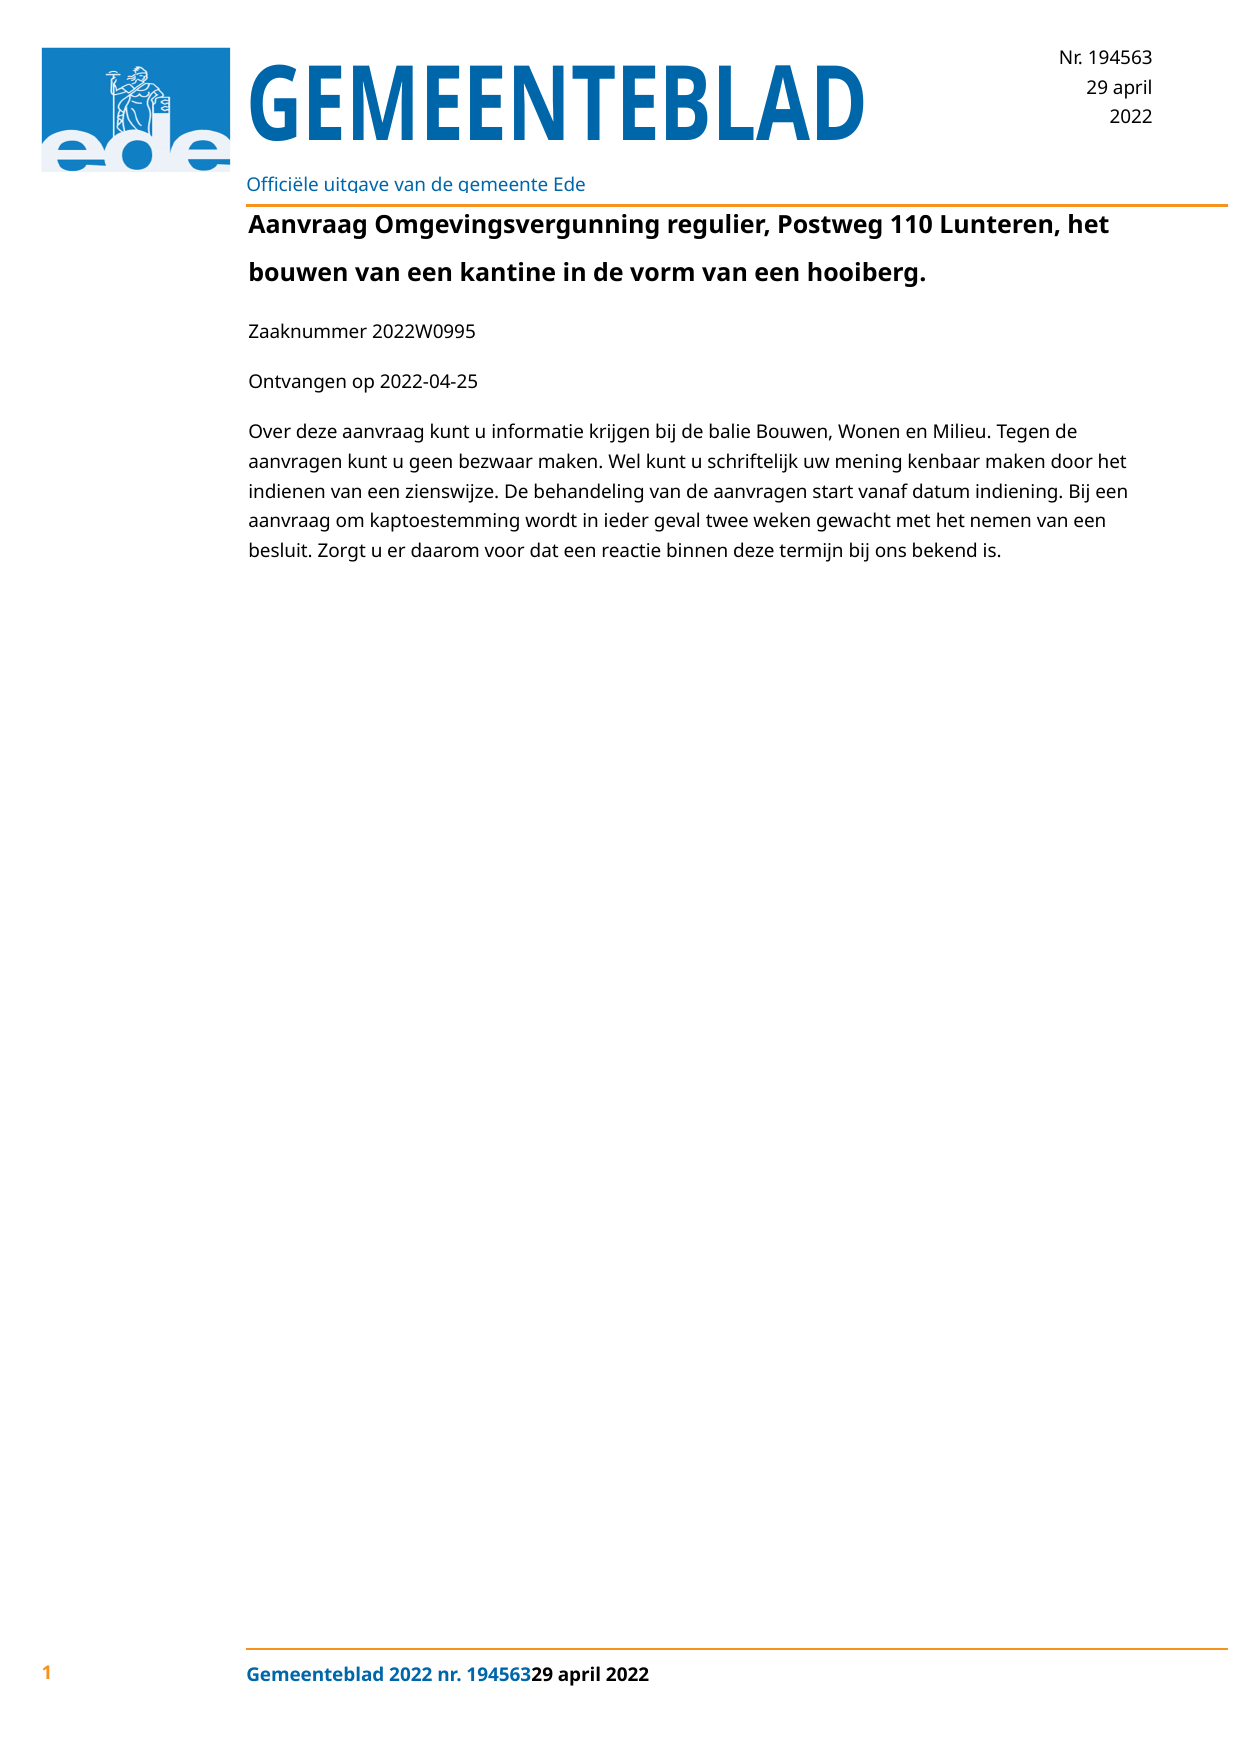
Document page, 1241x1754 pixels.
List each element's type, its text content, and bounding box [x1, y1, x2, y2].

picture [41, 47, 231, 172]
text Over deze aanvraag kunt u informatie krijgen bij de balie Bouwen, Wonen en Milieu. Tegen de aanvragen kunt u geen bezwaar maken. Wel kunt u schriftelijk uw mening kenbaar maken door het indienen van een zienswijze. De behandeling van de aanvragen start vanaf datum indiening. Bij een aanvraag om kaptoestemming wordt in ieder geval twee weken gewacht met het nemen van een besluit. Zorgt u er daarom voor dat een reactie binnen deze termijn bij ons bekend is. [248, 419, 1152, 563]
text Ontvangen op 2022-04-25 [248, 368, 1152, 394]
text Aanvraag Omgevingsvergunning regulier, Postweg 110 Lunteren, het bouwen van een kantine in de vorm van een hooiberg. [248, 207, 1152, 288]
text Zaaknummer 2022W0995 [248, 318, 1152, 344]
